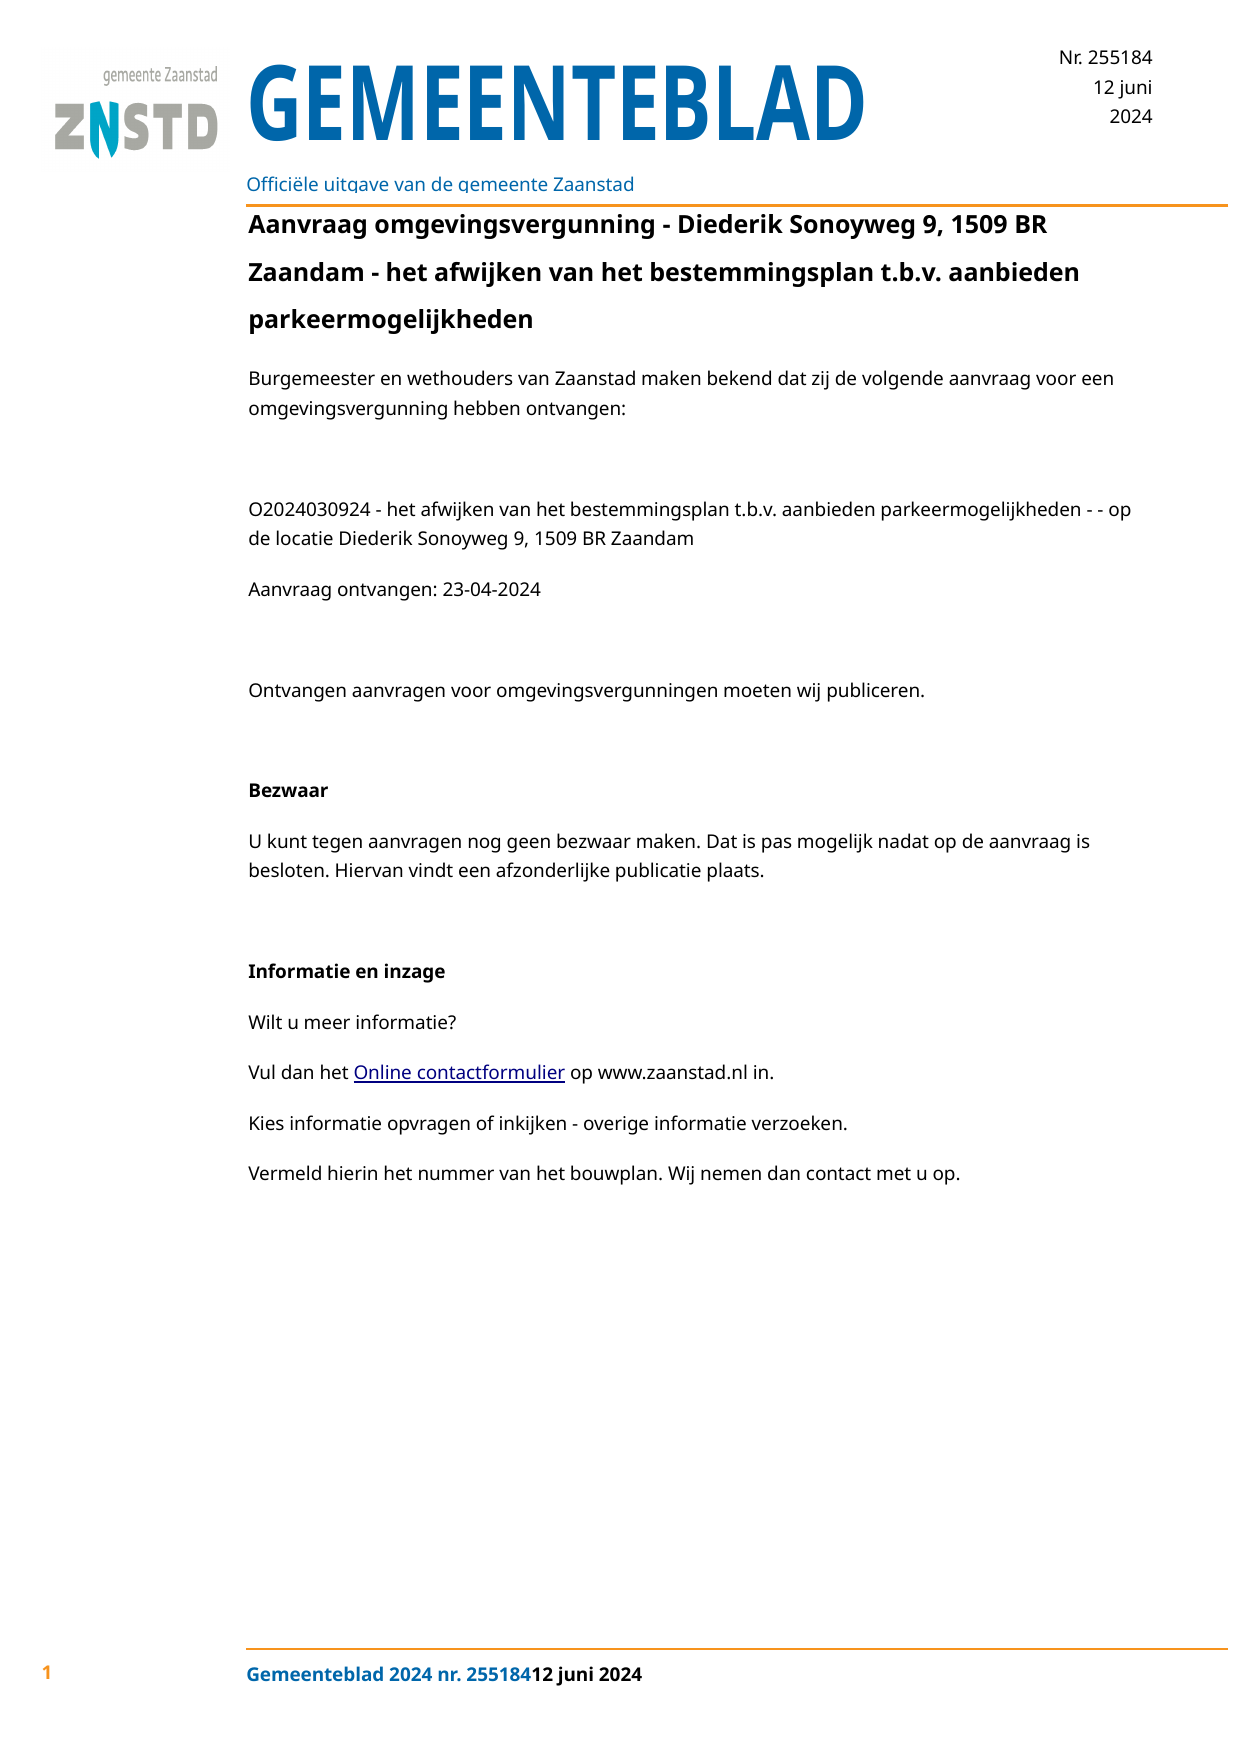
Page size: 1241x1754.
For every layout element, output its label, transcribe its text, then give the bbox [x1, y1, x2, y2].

text Wilt u meer informatie? [248, 1009, 1152, 1034]
text Ontvangen aanvragen voor omgevingsvergunningen moeten wij publiceren. [248, 677, 1152, 702]
text Aanvraag omgevingsvergunning - Diederik Sonoyweg 9, 1509 BR Zaandam - het afwijken van het bestemmingsplan t.b.v. aanbieden parkeermogelijkheden [248, 207, 1152, 336]
picture [41, 47, 231, 172]
text Vermeld hierin het nummer van het bouwplan. Wij nemen dan contact met u op. [248, 1160, 1152, 1186]
text O2024030924 - het afwijken van het bestemmingsplan t.b.v. aanbieden parkeermogelijkheden - - op de locatie Diederik Sonoyweg 9, 1509 BR Zaandam [248, 496, 1152, 551]
text Vul dan het Online contactformulier op www.zaanstad.nl in. [248, 1059, 1152, 1085]
text U kunt tegen aanvragen nog geen bezwaar maken. Dat is pas mogelijk nadat op de aanvraag is besloten. Hiervan vindt een afzonderlijke publicatie plaats. [248, 828, 1152, 883]
text Aanvraag ontvangen: 23-04-2024 [248, 576, 1152, 602]
text Bezwaar [248, 778, 1152, 803]
text Kies informatie opvragen of inkijken - overige informatie verzoeken. [248, 1110, 1152, 1135]
text Burgemeester en wethouders van Zaanstad maken bekend dat zij de volgende aanvraag voor een omgevingsvergunning hebben ontvangen: [248, 366, 1152, 421]
text Informatie en inzage [248, 958, 1152, 984]
